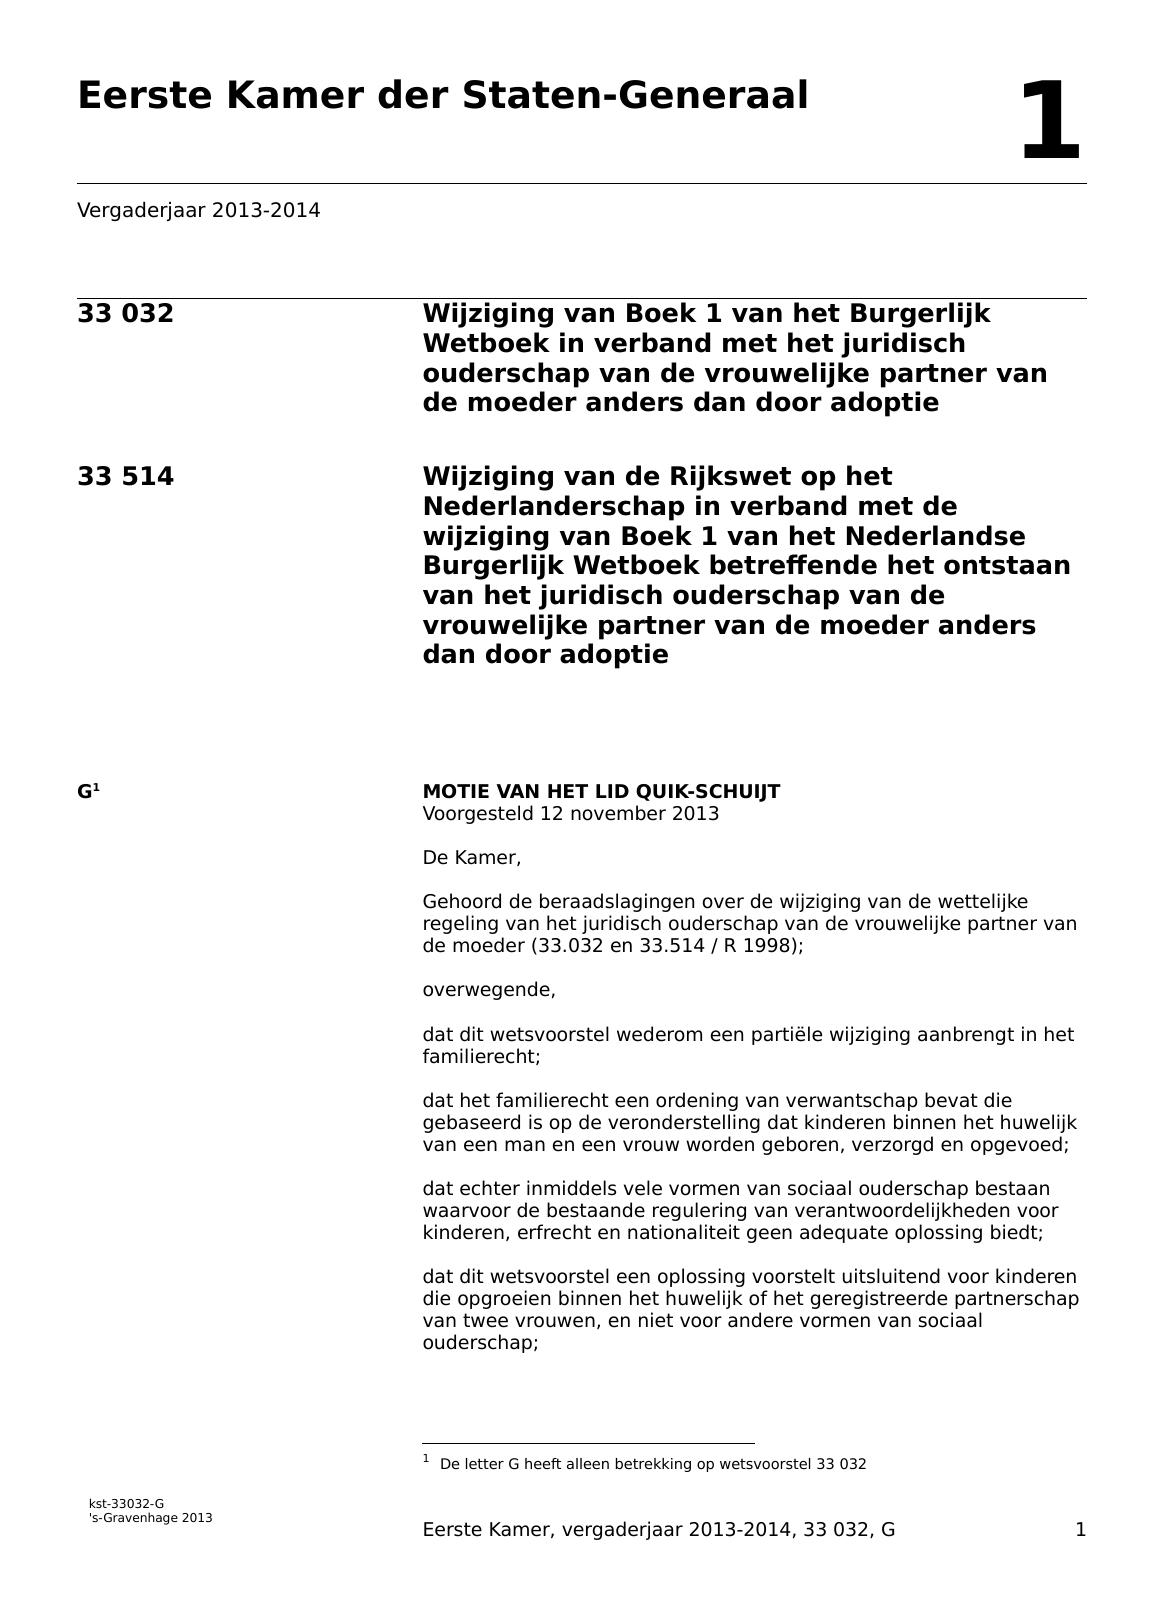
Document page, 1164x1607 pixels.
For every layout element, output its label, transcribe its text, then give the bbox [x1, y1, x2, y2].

text Gehoord de beraadslagingen over de wijziging van de wettelijke regeling van het juridisch ouderschap van de vrouwelijke partner van de moeder (33.032 en 33.514 / R 1998); [422, 891, 1087, 957]
text dat echter inmiddels vele vormen van sociaal ouderschap bestaan waarvoor de bestaande regulering van verantwoordelijkheden voor kinderen, erfrecht en nationaliteit geen adequate oplossing biedt; [422, 1178, 1087, 1244]
text dat dit wetsvoorstel wederom een partiële wijziging aanbrengt in het familierecht; [422, 1023, 1087, 1067]
table_cell Vergaderjaar 2013-2014 [77, 184, 1087, 298]
text dat dit wetsvoorstel een oplossing voorstelt uitsluitend voor kinderen die opgroeien binnen het huwelijk of het geregistreerde partnerschap van twee vrouwen, en niet voor andere vormen van sociaal ouderschap; [422, 1266, 1087, 1354]
text De Kamer, [422, 847, 1087, 869]
subtitle G MOTIE VAN HET LID QUIK-SCHUIJT [77, 781, 1087, 803]
text De letter G heeft alleen betrekking op wetsvoorstel 33 032 [422, 1452, 1087, 1474]
table_header 1 [886, 59, 1087, 183]
table_header Eerste Kamer der Staten-Generaal [77, 59, 886, 183]
text 's-Gravenhage 2013 [88, 1511, 323, 1525]
subtitle 33 032 Wijziging van Boek 1 van het Burgerlijk Wetboek in verband met het juridisch ouderschap van de vrouwelijke partner van de moeder anders dan door adoptie [77, 299, 1087, 418]
text kst-33032-G [88, 1497, 323, 1511]
text overwegende, [422, 979, 1087, 1001]
subtitle 33 514 Wijziging van de Rijkswet op het Nederlanderschap in verband met de wijziging van Boek 1 van het Nederlandse Burgerlijk Wetboek betreffende het ontstaan van het juridisch ouderschap van de vrouwelijke partner van de moeder anders dan door adoptie [77, 462, 1087, 670]
text dat het familierecht een ordening van verwantschap bevat die gebaseerd is op de veronderstelling dat kinderen binnen het huwelijk van een man en een vrouw worden geboren, verzorgd en opgevoed; [422, 1090, 1087, 1156]
text Voorgesteld 12 november 2013 [422, 803, 1087, 825]
